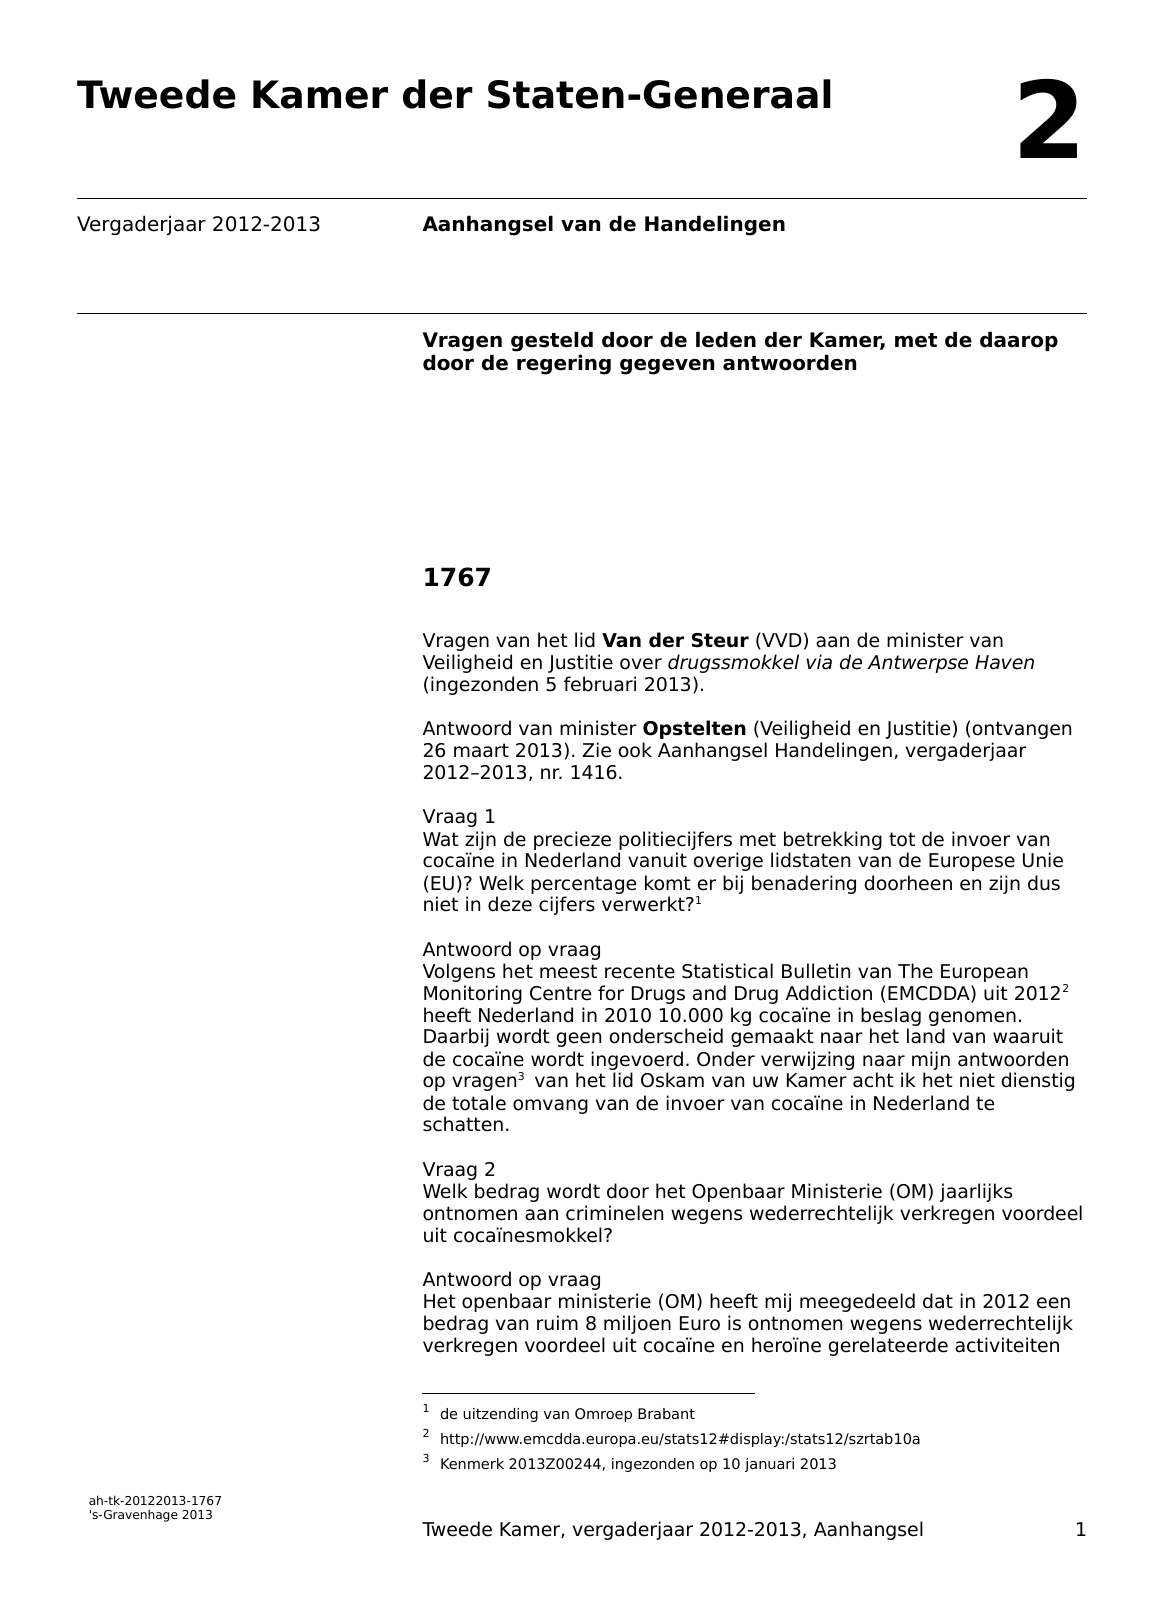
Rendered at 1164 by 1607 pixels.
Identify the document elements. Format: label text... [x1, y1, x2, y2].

text Vraag 1 [422, 806, 1087, 828]
table_cell Aanhangsel van de Handelingen [422, 199, 1087, 313]
text Antwoord op vraag [422, 938, 1087, 961]
text Welk bedrag wordt door het Openbaar Ministerie (OM) jaarlijks ontnomen aan criminelen wegens wederrechtelijk verkregen voordeel uit cocaïnesmokkel? [422, 1181, 1087, 1246]
table_cell Vragen gesteld door de leden der Kamer, met de daarop door de regering gegeven antwoorden [422, 314, 1087, 375]
text Vragen van het lid Van der Steur (VVD) aan de minister van Veiligheid en Justitie over drugssmokkel via de Antwerpse Haven (ingezonden 5 februari 2013). [422, 630, 1087, 696]
text 's-Gravenhage 2013 [88, 1508, 323, 1522]
text ah-tk-20122013-1767 [88, 1494, 323, 1508]
text 1767 [422, 563, 1087, 592]
table_header Tweede Kamer der Staten-Generaal [77, 59, 886, 198]
text Kenmerk 2013Z00244, ingezonden op 10 januari 2013 [422, 1452, 1087, 1474]
text de uitzending van Omroep Brabant [422, 1402, 1087, 1424]
text Het openbaar ministerie (OM) heeft mij meegedeeld dat in 2012 een bedrag van ruim 8 miljoen Euro is ontnomen wegens wederrechtelijk verkregen voordeel uit cocaïne en heroïne gerelateerde activiteiten [422, 1291, 1087, 1357]
text Volgens het meest recente Statistical Bulletin van The European Monitoring Centre for Drugs and Drug Addiction (EMCDDA) uit 2012 heeft Nederland in 2010 10.000 kg cocaïne in beslag genomen. Daarbij wordt geen onderscheid gemaakt naar het land van waaruit de cocaïne wordt ingevoerd. Onder verwijzing naar mijn antwoorden op vragen van het lid Oskam van uw Kamer acht ik het niet dienstig de totale omvang van de invoer van cocaïne in Nederland te schatten. [422, 961, 1087, 1136]
text Antwoord van minister Opstelten (Veiligheid en Justitie) (ontvangen 26 maart 2013). Zie ook Aanhangsel Handelingen, vergaderjaar 2012–2013, nr. 1416. [422, 718, 1087, 784]
table_header 2 [886, 59, 1087, 198]
text http://www.emcdda.europa.eu/stats12#display:/stats12/szrtab10a [422, 1427, 1087, 1449]
text Wat zijn de precieze politiecijfers met betrekking tot de invoer van cocaïne in Nederland vanuit overige lidstaten van de Europese Unie (EU)? Welk percentage komt er bij benadering doorheen en zijn dus niet in deze cijfers verwerkt? [422, 828, 1087, 916]
text Vraag 2 [422, 1158, 1087, 1181]
table_cell Vergaderjaar 2012-2013 [77, 199, 422, 313]
table_cell [77, 314, 422, 375]
text Antwoord op vraag [422, 1269, 1087, 1291]
